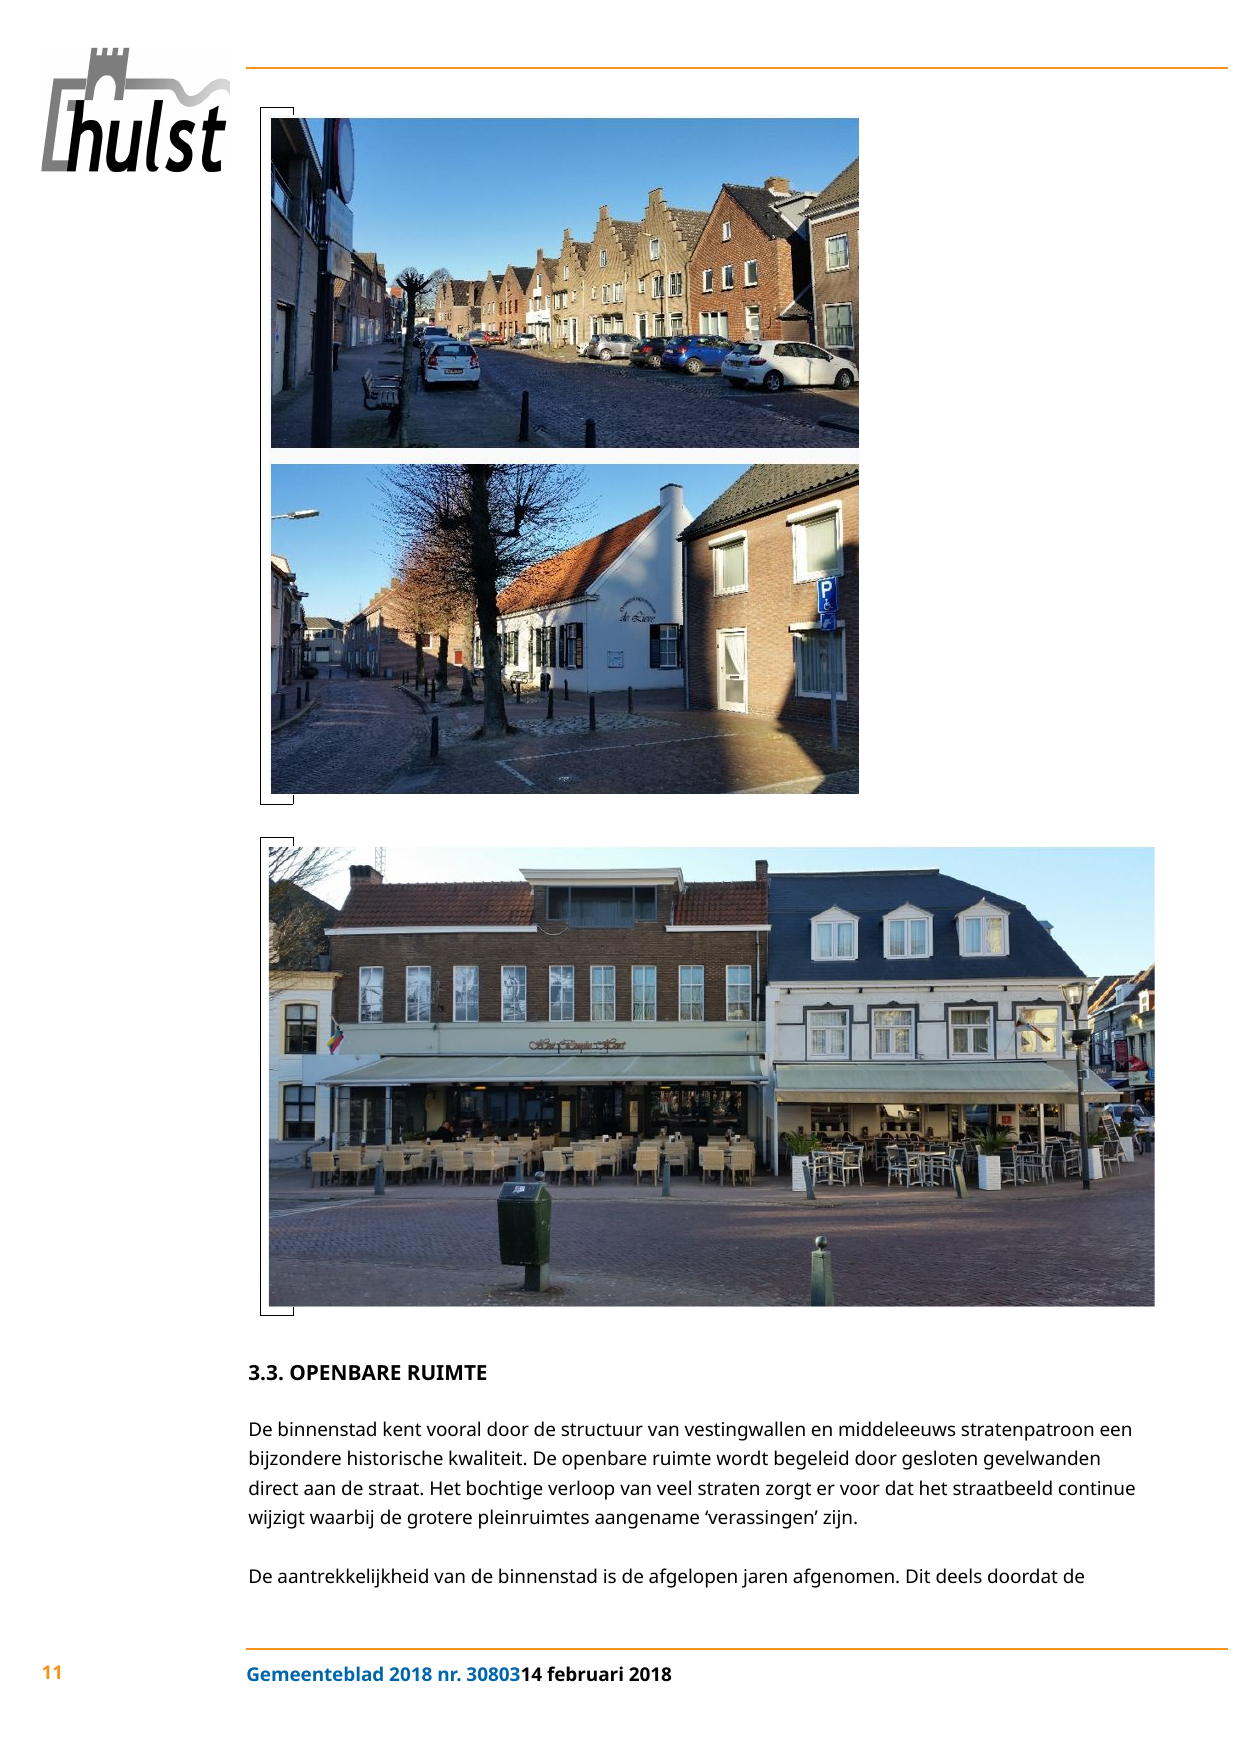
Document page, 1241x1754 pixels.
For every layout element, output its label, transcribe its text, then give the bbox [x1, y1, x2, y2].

picture [268, 115, 860, 795]
picture [268, 846, 1155, 1307]
text 3.3. OPENBARE RUIMTE [248, 1358, 1152, 1386]
text De aantrekkelijkheid van de binnenstad is de afgelopen jaren afgenomen. Dit deels doordat de [248, 1564, 1152, 1589]
picture [41, 47, 231, 172]
text De binnenstad kent vooral door de structuur van vestingwallen en middeleeuws stratenpatroon een bijzondere historische kwaliteit. De openbare ruimte wordt begeleid door gesloten gevelwanden direct aan de straat. Het bochtige verloop van veel straten zorgt er voor dat het straatbeeld continue wijzigt waarbij de grotere pleinruimtes aangename ‘verassingen’ zijn. [248, 1416, 1152, 1530]
